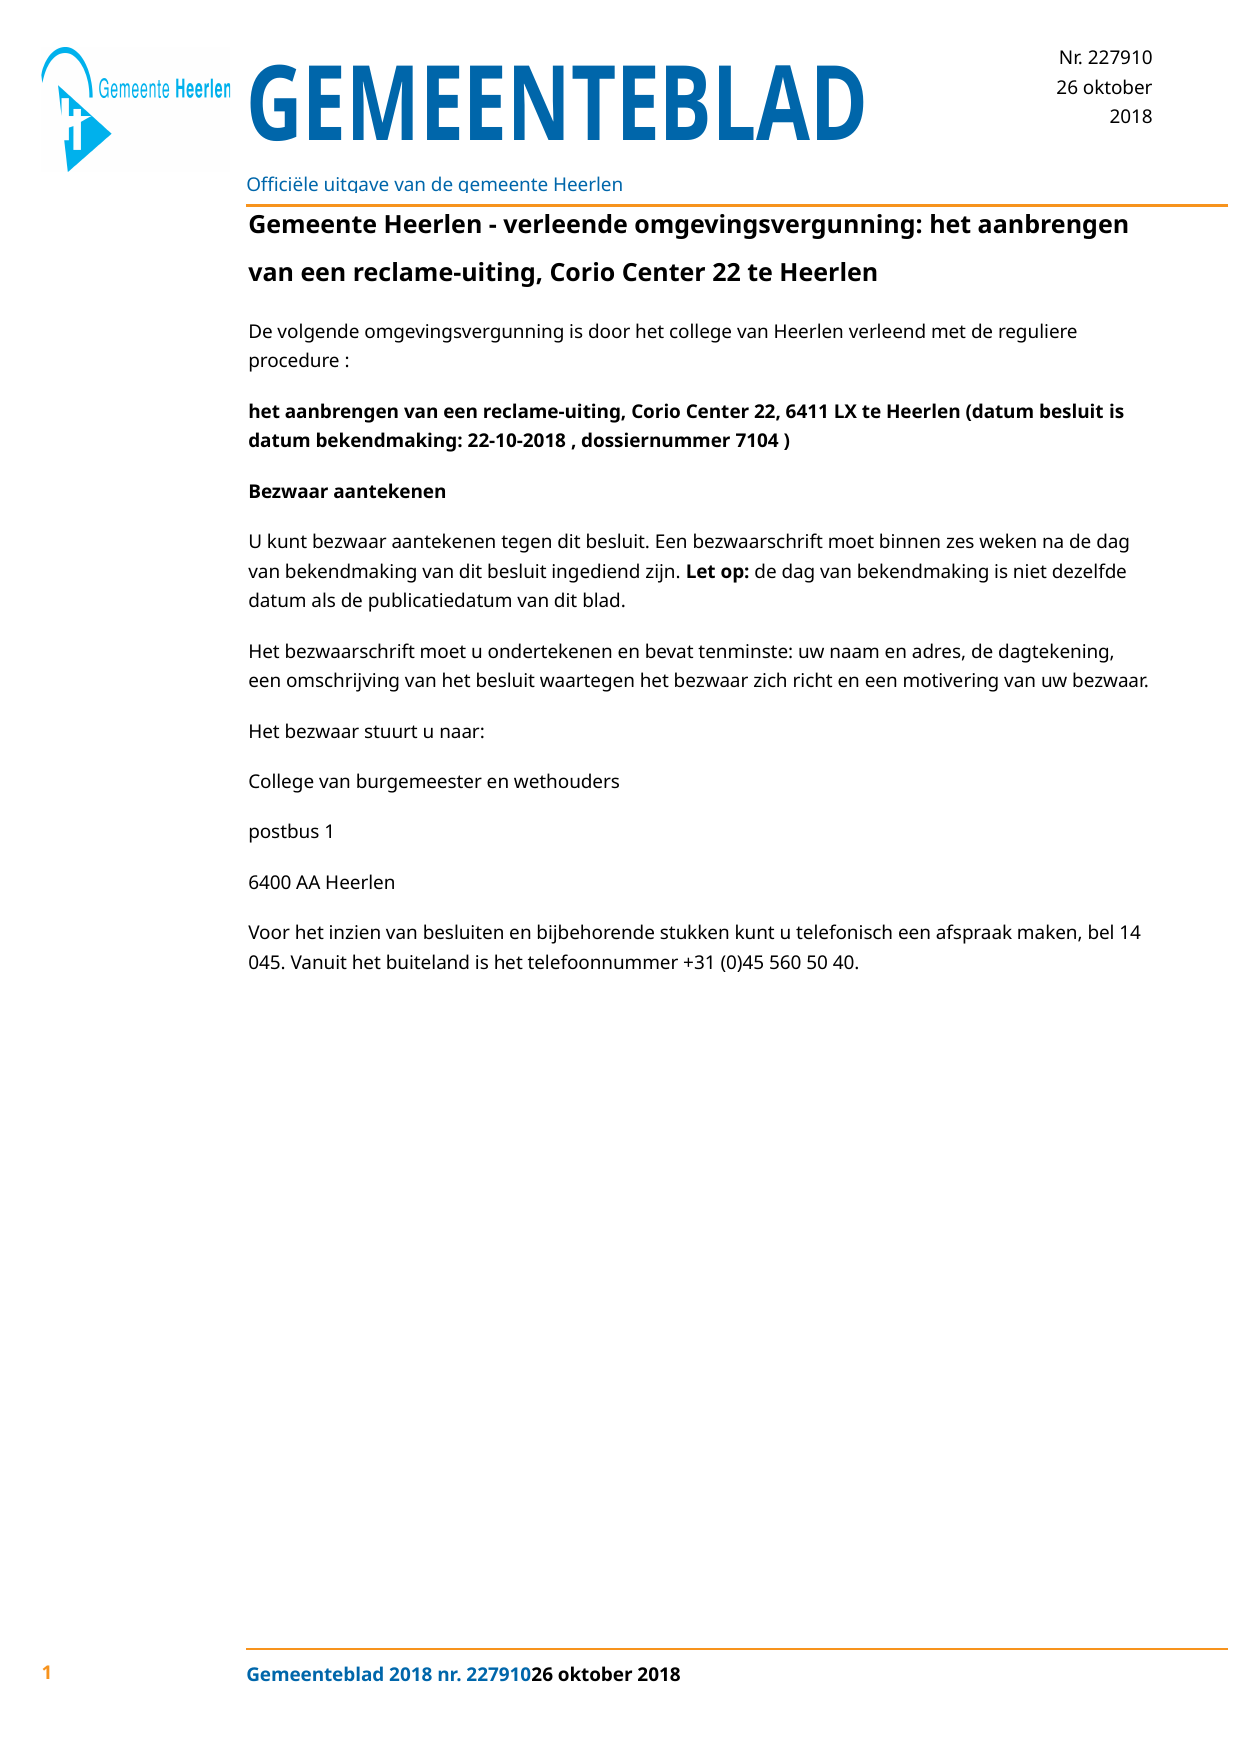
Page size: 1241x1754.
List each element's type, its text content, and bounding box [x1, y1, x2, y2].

text Gemeente Heerlen - verleende omgevingsvergunning: het aanbrengen van een reclame-uiting, Corio Center 22 te Heerlen [248, 207, 1152, 288]
picture [41, 47, 58, 70]
text postbus 1 [248, 819, 1152, 844]
picture [41, 47, 231, 172]
text Het bezwaar stuurt u naar: [248, 718, 1152, 744]
text het aanbrengen van een reclame-uiting, Corio Center 22, 6411 LX te Heerlen (datum besluit is datum bekendmaking: 22-10-2018 , dossiernummer 7104 ) [248, 398, 1152, 453]
text De volgende omgevingsvergunning is door het college van Heerlen verleend met de reguliere procedure : [248, 318, 1152, 373]
text Het bezwaarschrift moet u ondertekenen en bevat tenminste: uw naam en adres, de dagtekening, een omschrijving van het besluit waartegen het bezwaar zich richt en een motivering van uw bezwaar. [248, 638, 1152, 693]
text Bezwaar aantekenen [248, 478, 1152, 504]
text U kunt bezwaar aantekenen tegen dit besluit. Een bezwaarschrift moet binnen zes weken na de dag van bekendmaking van dit besluit ingediend zijn. Let op: de dag van bekendmaking is niet dezelfde datum als de publicatiedatum van dit blad. [248, 528, 1152, 613]
text College van burgemeester en wethouders [248, 768, 1152, 794]
text Voor het inzien van besluiten en bijbehorende stukken kunt u telefonisch een afspraak maken, bel 14 045. Vanuit het buiteland is het telefoonnummer +31 (0)45 560 50 40. [248, 919, 1152, 975]
text 6400 AA Heerlen [248, 869, 1152, 895]
